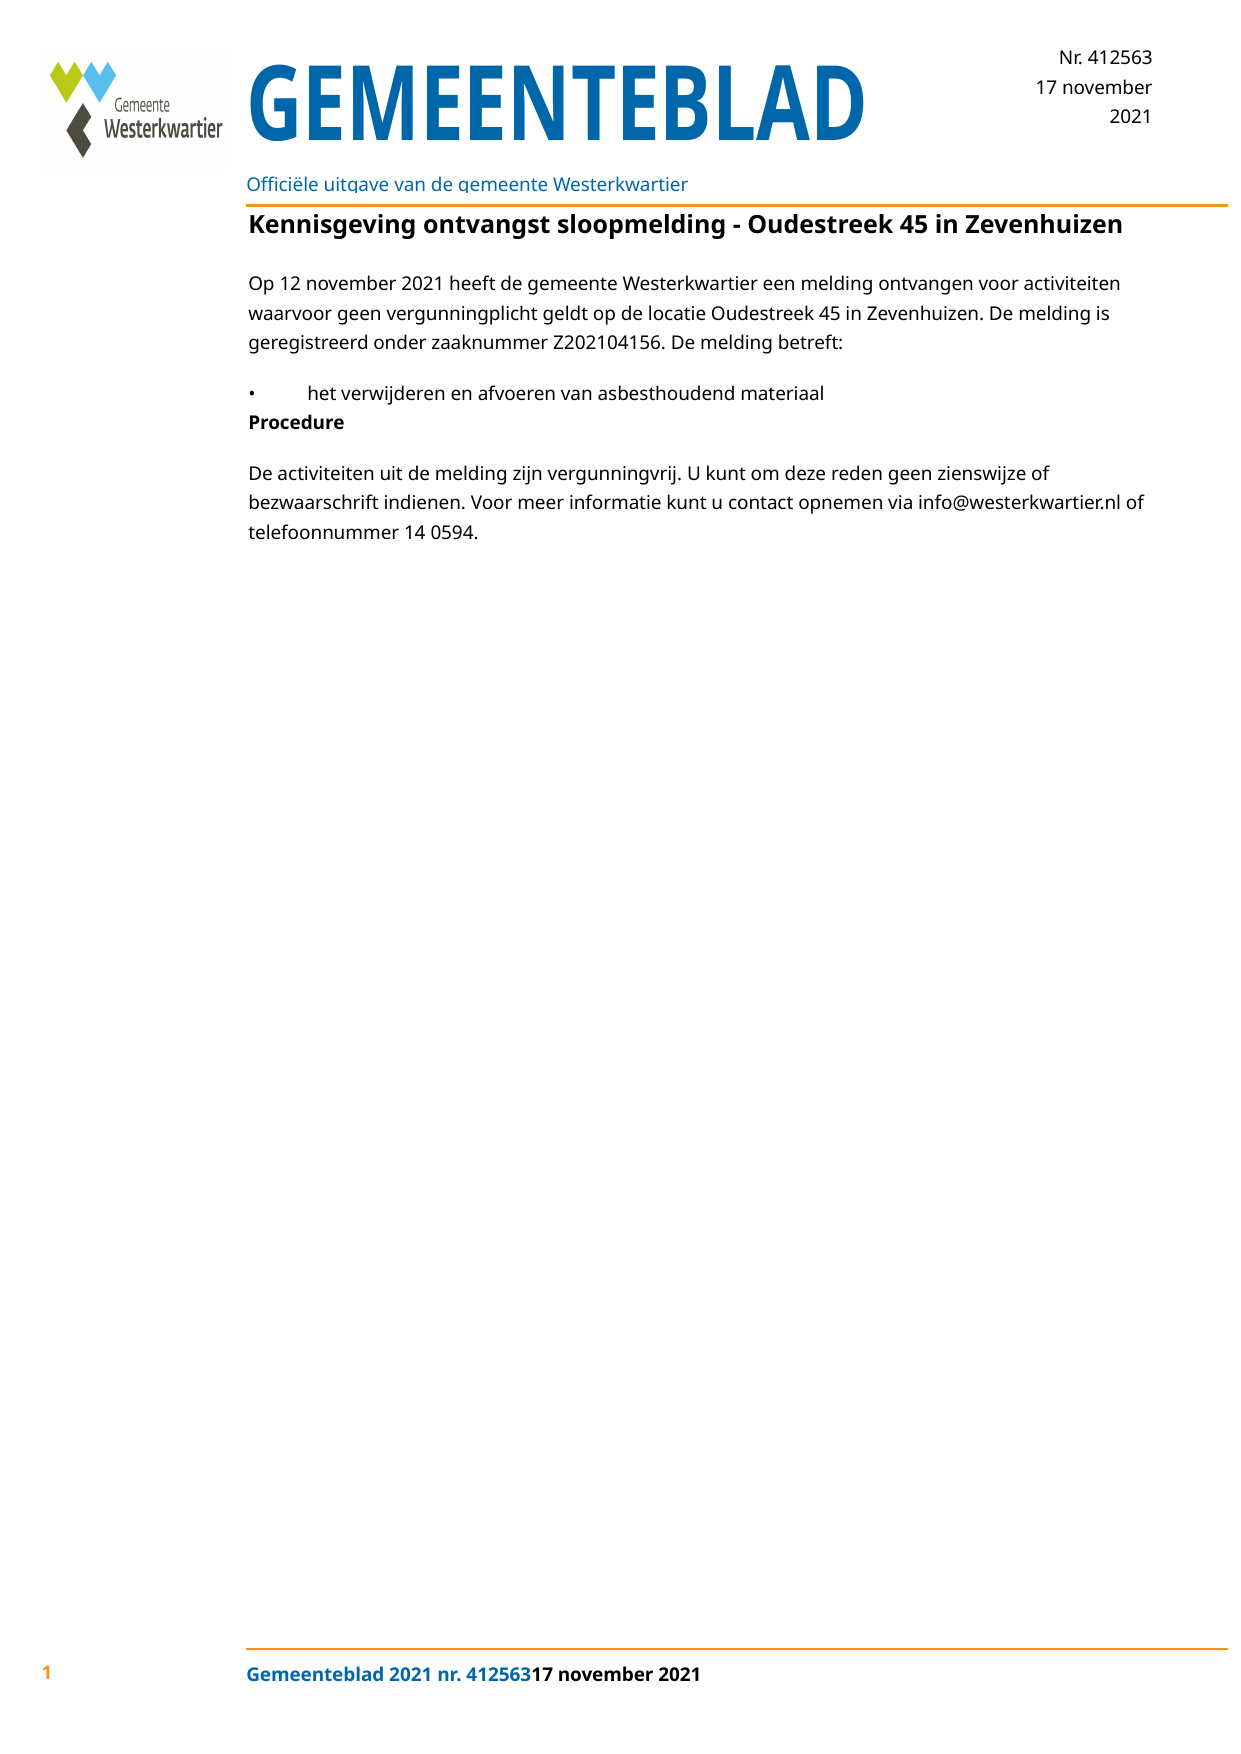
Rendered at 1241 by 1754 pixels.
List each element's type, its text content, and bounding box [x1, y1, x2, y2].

list het verwijderen en afvoeren van asbesthoudend materiaal [248, 380, 1152, 406]
picture [41, 47, 231, 172]
text Kennisgeving ontvangst sloopmelding - Oudestreek 45 in Zevenhuizen [248, 207, 1152, 241]
text Op 12 november 2021 heeft de gemeente Westerkwartier een melding ontvangen voor activiteiten waarvoor geen vergunningplicht geldt op de locatie Oudestreek 45 in Zevenhuizen. De melding is geregistreerd onder zaaknummer Z202104156. De melding betreft: [248, 270, 1152, 355]
text Procedure [248, 409, 1152, 435]
text De activiteiten uit de melding zijn vergunningvrij. U kunt om deze reden geen zienswijze of bezwaarschrift indienen. Voor meer informatie kunt u contact opnemen via info@westerkwartier.nl of telefoonnummer 14 0594. [248, 460, 1152, 545]
